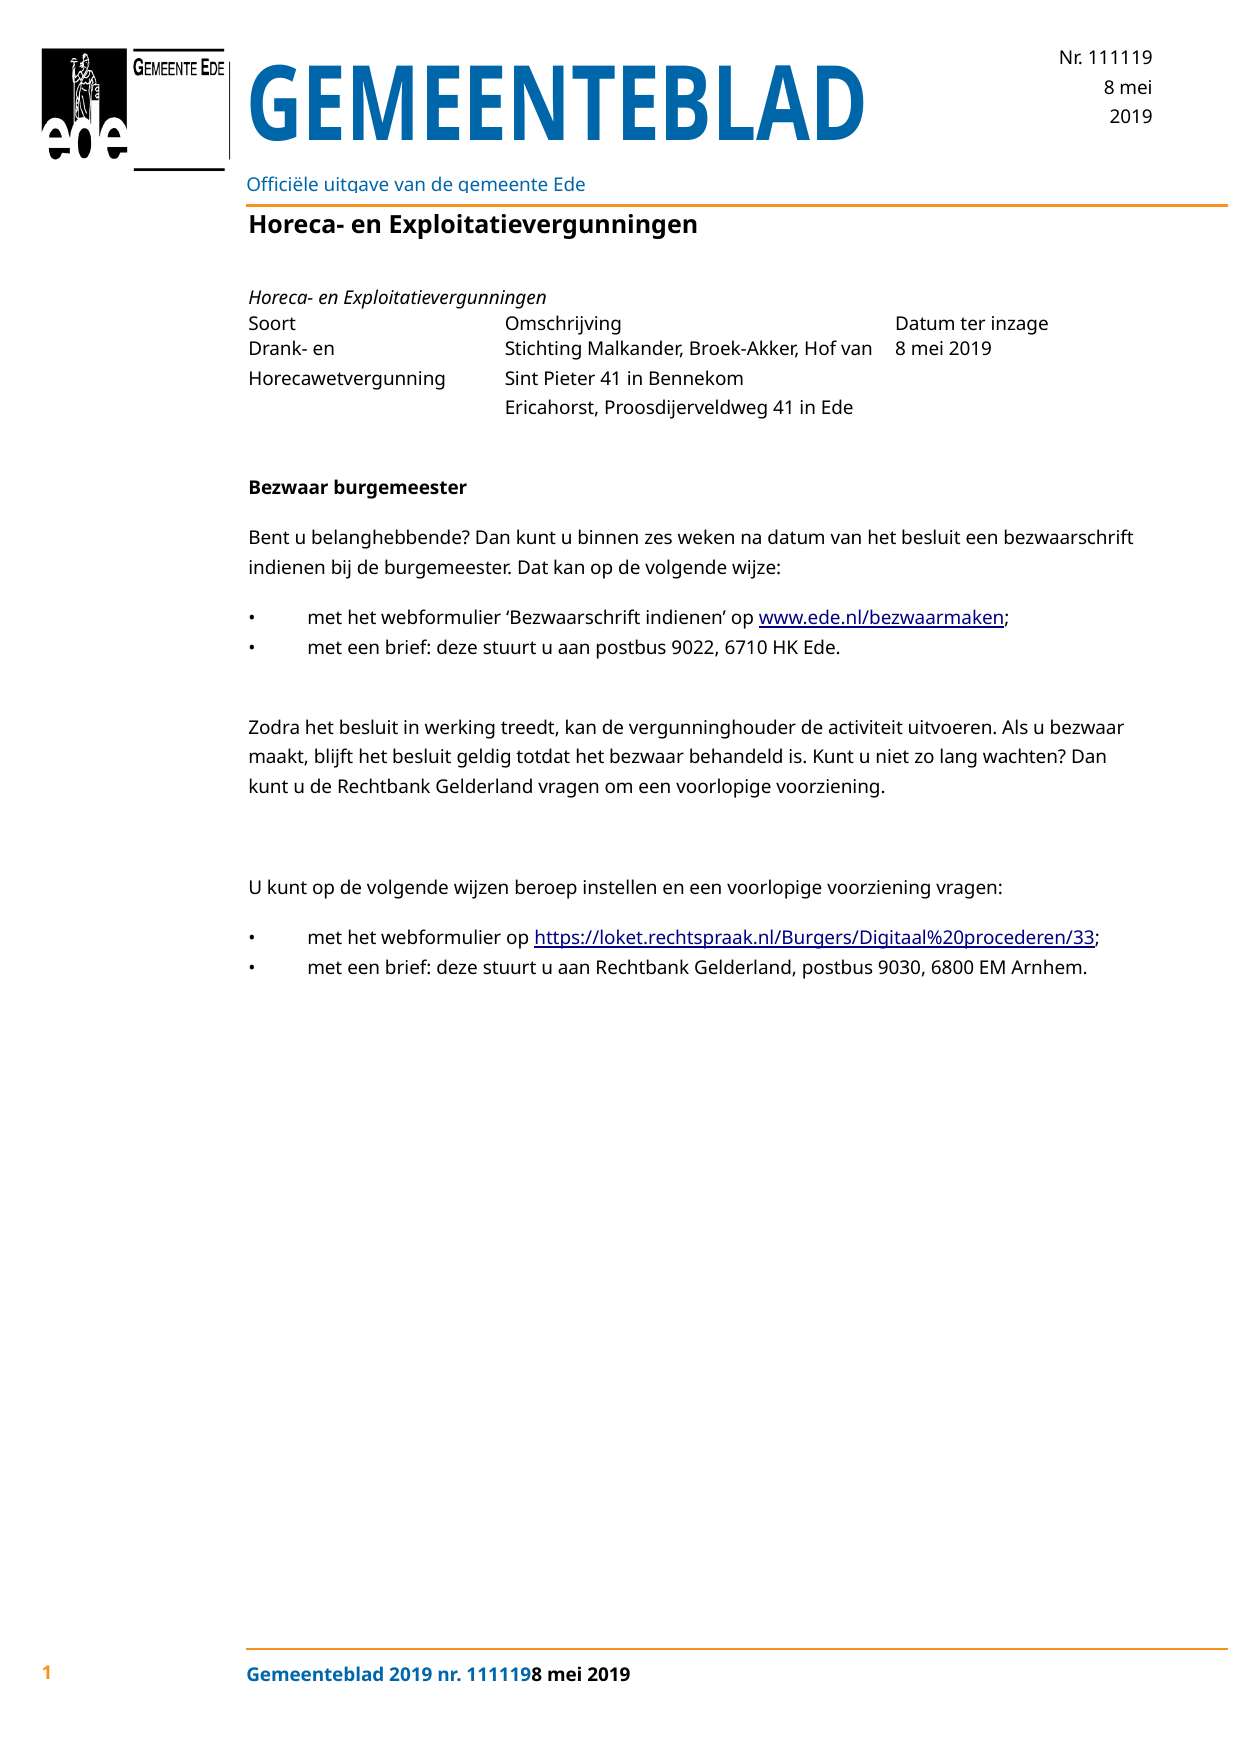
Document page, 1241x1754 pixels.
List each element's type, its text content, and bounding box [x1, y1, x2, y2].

text U kunt op de volgende wijzen beroep instellen en een voorlopige voorziening vragen: [248, 874, 1152, 900]
table_cell 8 mei 2019 [895, 335, 1152, 420]
list met het webformulier ‘Bezwaarschrift indienen’ op www.ede.nl/bezwaarmaken; [248, 604, 1152, 630]
text Bezwaar burgemeester [248, 474, 1152, 500]
text Horeca- en Exploitatievergunningen [248, 284, 1152, 309]
table_header Datum ter inzage [895, 310, 1152, 335]
picture [41, 47, 231, 172]
text Zodra het besluit in werking treedt, kan de vergunninghouder de activiteit uitvoeren. Als u bezwaar maakt, blijft het besluit geldig totdat het bezwaar behandeld is. Kunt u niet zo lang wachten? Dan kunt u de Rechtbank Gelderland vragen om een voorlopige voorziening. [248, 714, 1152, 799]
table_cell Drank- en Horecawetvergunning [248, 335, 504, 420]
table_header Soort [248, 310, 504, 335]
list met een brief: deze stuurt u aan Rechtbank Gelderland, postbus 9030, 6800 EM Arnhem. [248, 954, 1152, 980]
text Horeca- en Exploitatievergunningen [248, 207, 1152, 241]
table_cell Stichting Malkander, Broek-Akker, Hof van Sint Pieter 41 in Bennekom Ericahorst, Proosdijerveldweg 41 in Ede [505, 335, 895, 420]
table_header Omschrijving [505, 310, 895, 335]
list met het webformulier op https://loket.rechtspraak.nl/Burgers/Digitaal%20procederen/33; [248, 924, 1152, 950]
list met een brief: deze stuurt u aan postbus 9022, 6710 HK Ede. [248, 634, 1152, 660]
text Bent u belanghebbende? Dan kunt u binnen zes weken na datum van het besluit een bezwaarschrift indienen bij de burgemeester. Dat kan op de volgende wijze: [248, 524, 1152, 580]
